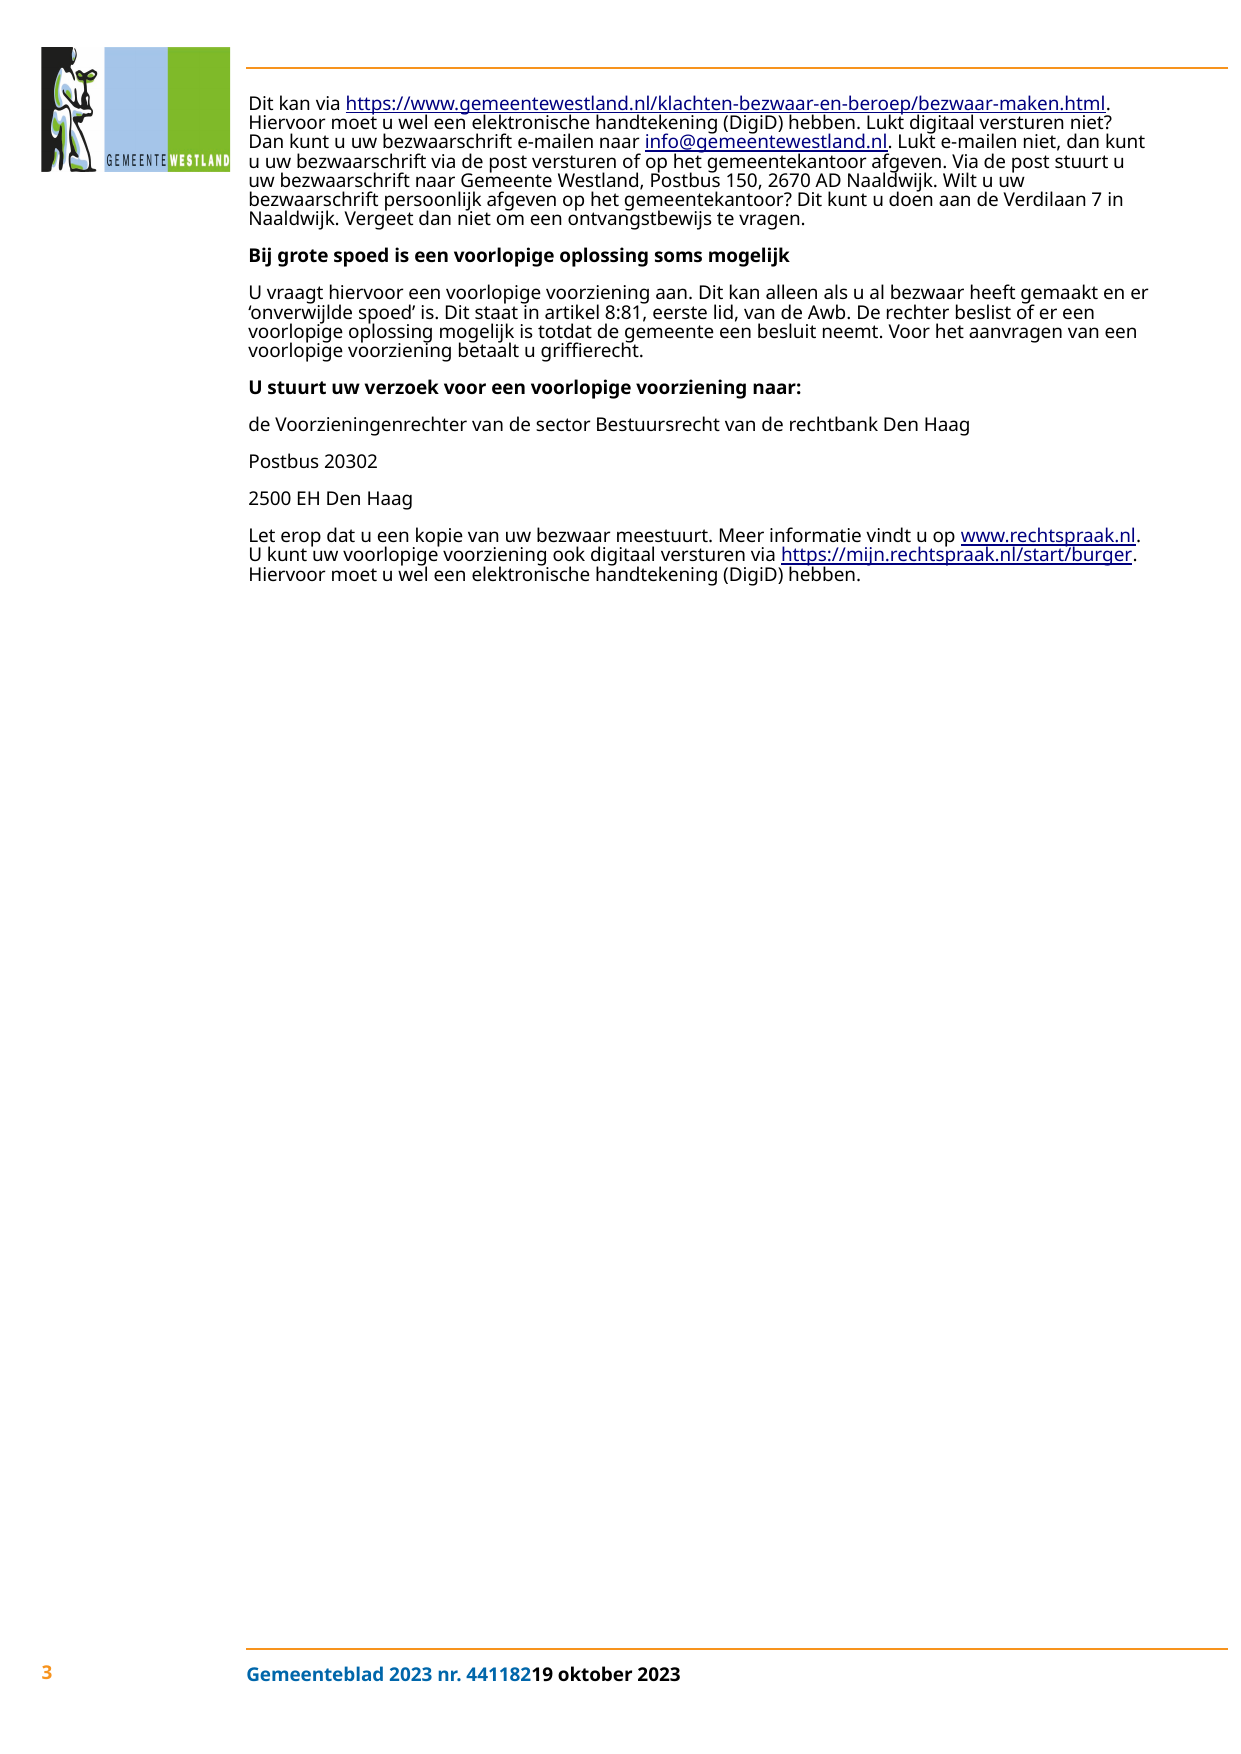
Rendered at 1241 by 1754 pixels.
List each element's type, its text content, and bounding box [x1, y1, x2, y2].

text U vraagt hiervoor een voorlopige voorziening aan. Dit kan alleen als u al bezwaar heeft gemaakt en er ‘onverwijlde spoed’ is. Dit staat in artikel 8:81, eerste lid, van de Awb. De rechter beslist of er een voorlopige oplossing mogelijk is totdat de gemeente een besluit neemt. Voor het aanvragen van een voorlopige voorziening betaalt u griffierecht. [248, 284, 1152, 361]
text Let erop dat u een kopie van uw bezwaar meestuurt. Meer informatie vindt u op www.rechtspraak.nl. U kunt uw voorlopige voorziening ook digitaal versturen via https://mijn.rechtspraak.nl/start/burger. Hiervoor moet u wel een elektronische handtekening (DigiD) hebben. [248, 527, 1152, 585]
text Dit kan via https://www.gemeentewestland.nl/klachten-bezwaar-en-beroep/bezwaar-maken.html. Hiervoor moet u wel een elektronische handtekening (DigiD) hebben. Lukt digitaal versturen niet? Dan kunt u uw bezwaarschrift e-mailen naar info@gemeentewestland.nl. Lukt e-mailen niet, dan kunt u uw bezwaarschrift via de post versturen of op het gemeentekantoor afgeven. Via de post stuurt u uw bezwaarschrift naar Gemeente Westland, Postbus 150, 2670 AD Naaldwijk. Wilt u uw bezwaarschrift persoonlijk afgeven op het gemeentekantoor? Dit kunt u doen aan de Verdilaan 7 in Naaldwijk. Vergeet dan niet om een ontvangstbewijs te vragen. [248, 95, 1152, 230]
text U stuurt uw verzoek voor een voorlopige voorziening naar: [248, 379, 1152, 398]
text 2500 EH Den Haag [248, 490, 1152, 509]
picture [41, 47, 231, 172]
text de Voorzieningenrechter van de sector Bestuursrecht van de rechtbank Den Haag [248, 416, 1152, 435]
text Postbus 20302 [248, 453, 1152, 472]
text Bij grote spoed is een voorlopige oplossing soms mogelijk [248, 247, 1152, 267]
